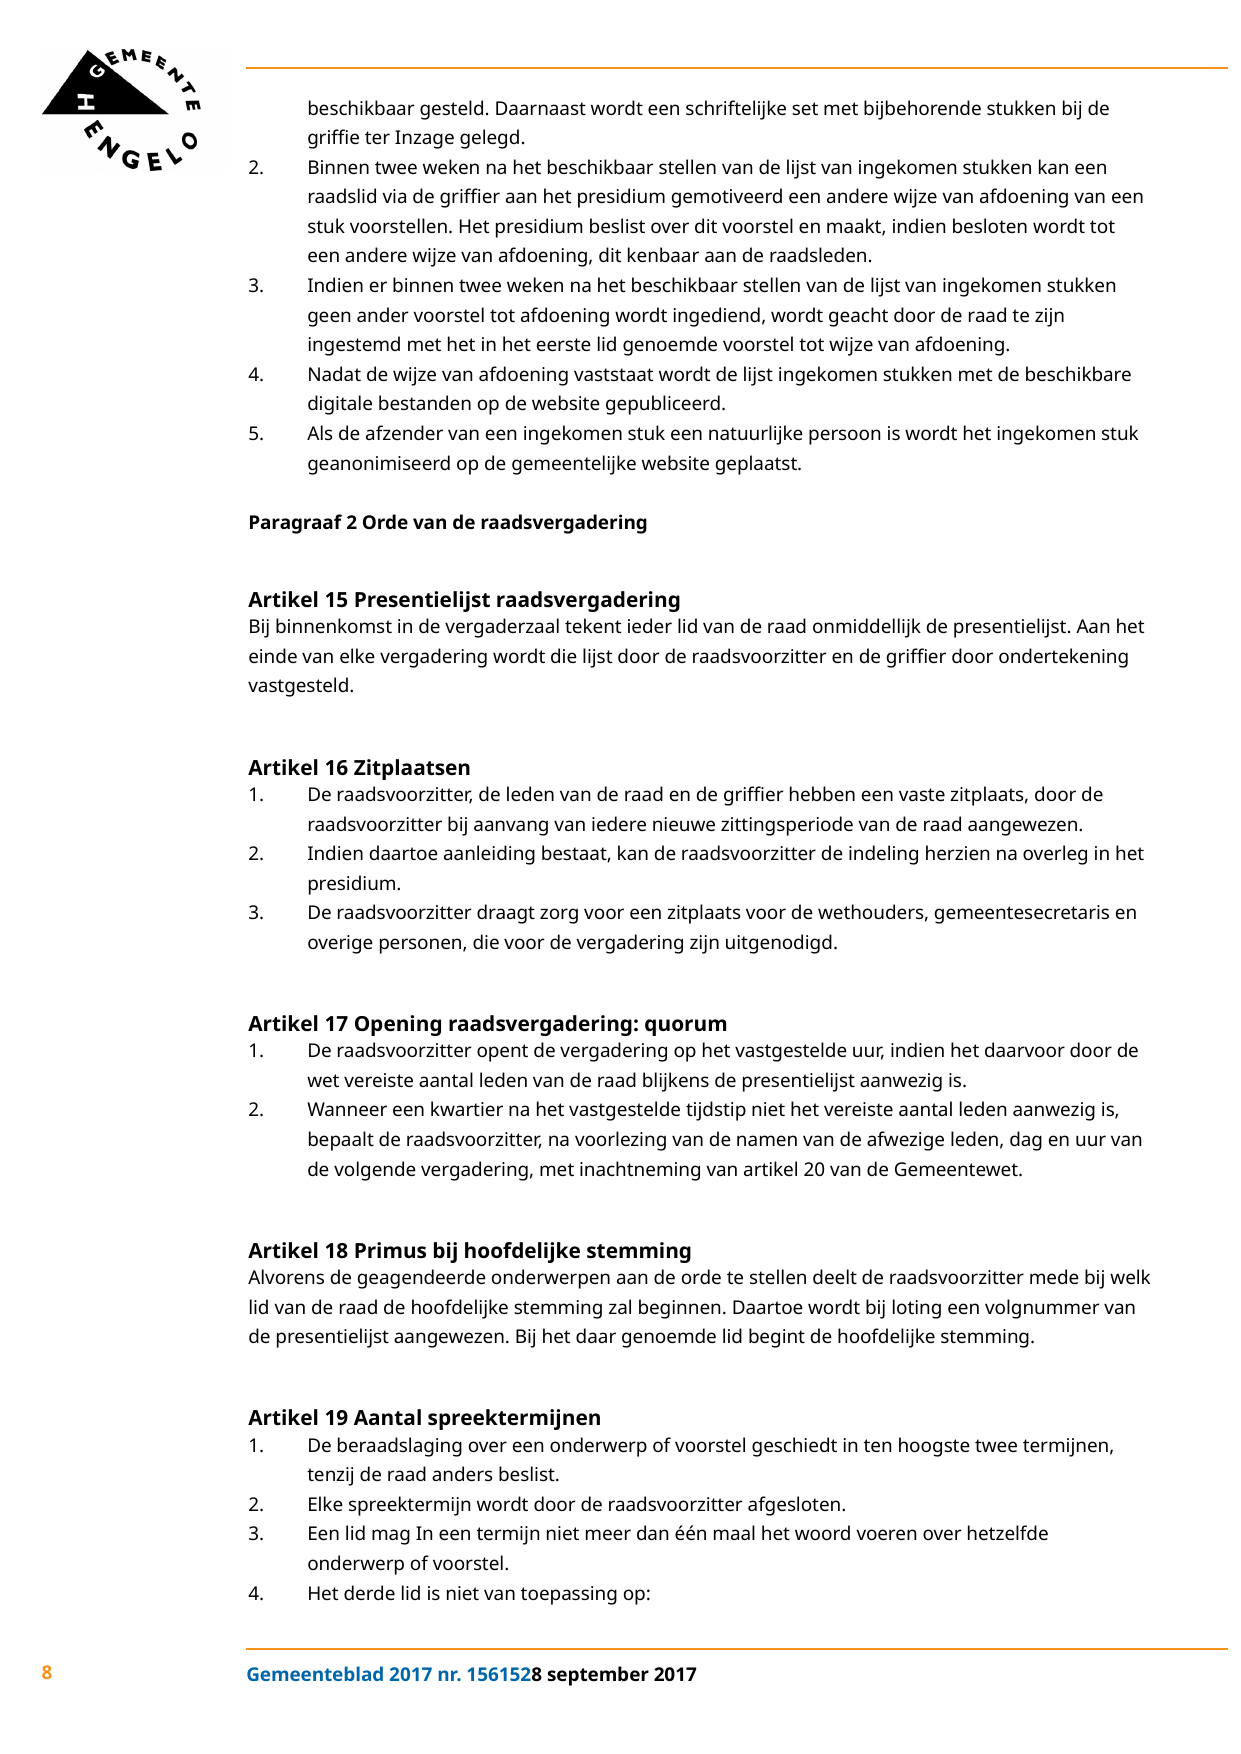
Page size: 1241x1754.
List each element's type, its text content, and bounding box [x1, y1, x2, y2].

text Artikel 15 Presentielijst raadsvergadering [248, 585, 1152, 613]
text Alvorens de geagendeerde onderwerpen aan de orde te stellen deelt de raadsvoorzitter mede bij welk lid van de raad de hoofdelijke stemming zal beginnen. Daartoe wordt bij loting een volgnummer van de presentielijst aangewezen. Bij het daar genoemde lid begint de hoofdelijke stemming. [248, 1264, 1152, 1349]
text Bij binnenkomst in de vergaderzaal tekent ieder lid van de raad onmiddellijk de presentielijst. Aan het einde van elke vergadering wordt die lijst door de raadsvoorzitter en de griffier door ondertekening vastgesteld. [248, 613, 1152, 698]
list De raadsvoorzitter draagt zorg voor een zitplaats voor de wethouders, gemeentesecretaris en overige personen, die voor de vergadering zijn uitgenodigd. [248, 899, 1152, 955]
picture [41, 47, 231, 172]
text Artikel 16 Zitplaatsen [248, 753, 1152, 781]
list Een lid mag In een termijn niet meer dan één maal het woord voeren over hetzelfde onderwerp of voorstel. [248, 1521, 1152, 1576]
list Binnen twee weken na het beschikbaar stellen van de lijst van ingekomen stukken kan een raadslid via de griffier aan het presidium gemotiveerd een andere wijze van afdoening van een stuk voorstellen. Het presidium beslist over dit voorstel en maakt, indien besloten wordt tot een andere wijze van afdoening, dit kenbaar aan de raadsleden. [248, 154, 1152, 268]
list De beraadslaging over een onderwerp of voorstel geschiedt in ten hoogste twee termijnen, tenzij de raad anders beslist. [248, 1432, 1152, 1487]
text Paragraaf 2 Orde van de raadsvergadering [248, 509, 1152, 535]
list De raadsvoorzitter, de leden van de raad en de griffier hebben een vaste zitplaats, door de raadsvoorzitter bij aanvang van iedere nieuwe zittingsperiode van de raad aangewezen. [248, 781, 1152, 836]
text Artikel 18 Primus bij hoofdelijke stemming [248, 1236, 1152, 1264]
list Nadat de wijze van afdoening vaststaat wordt de lijst ingekomen stukken met de beschikbare digitale bestanden op de website gepubliceerd. [248, 361, 1152, 416]
list Wanneer een kwartier na het vastgestelde tijdstip niet het vereiste aantal leden aanwezig is, bepaalt de raadsvoorzitter, na voorlezing van de namen van de afwezige leden, dag en uur van de volgende vergadering, met inachtneming van artikel 20 van de Gemeentewet. [248, 1097, 1152, 1182]
text Artikel 17 Opening raadsvergadering: quorum [248, 1009, 1152, 1037]
list Als de afzender van een ingekomen stuk een natuurlijke persoon is wordt het ingekomen stuk geanonimiseerd op de gemeentelijke website geplaatst. [248, 420, 1152, 476]
list beschikbaar gesteld. Daarnaast wordt een schriftelijke set met bijbehorende stukken bij de griffie ter Inzage gelegd. [248, 95, 1152, 150]
list Het derde lid is niet van toepassing op: [248, 1580, 1152, 1606]
list De raadsvoorzitter opent de vergadering op het vastgestelde uur, indien het daarvoor door de wet vereiste aantal leden van de raad blijkens de presentielijst aanwezig is. [248, 1037, 1152, 1093]
list Indien daartoe aanleiding bestaat, kan de raadsvoorzitter de indeling herzien na overleg in het presidium. [248, 840, 1152, 896]
text Artikel 19 Aantal spreektermijnen [248, 1403, 1152, 1432]
list Elke spreektermijn wordt door de raadsvoorzitter afgesloten. [248, 1491, 1152, 1517]
list Indien er binnen twee weken na het beschikbaar stellen van de lijst van ingekomen stukken geen ander voorstel tot afdoening wordt ingediend, wordt geacht door de raad te zijn ingestemd met het in het eerste lid genoemde voorstel tot wijze van afdoening. [248, 272, 1152, 357]
